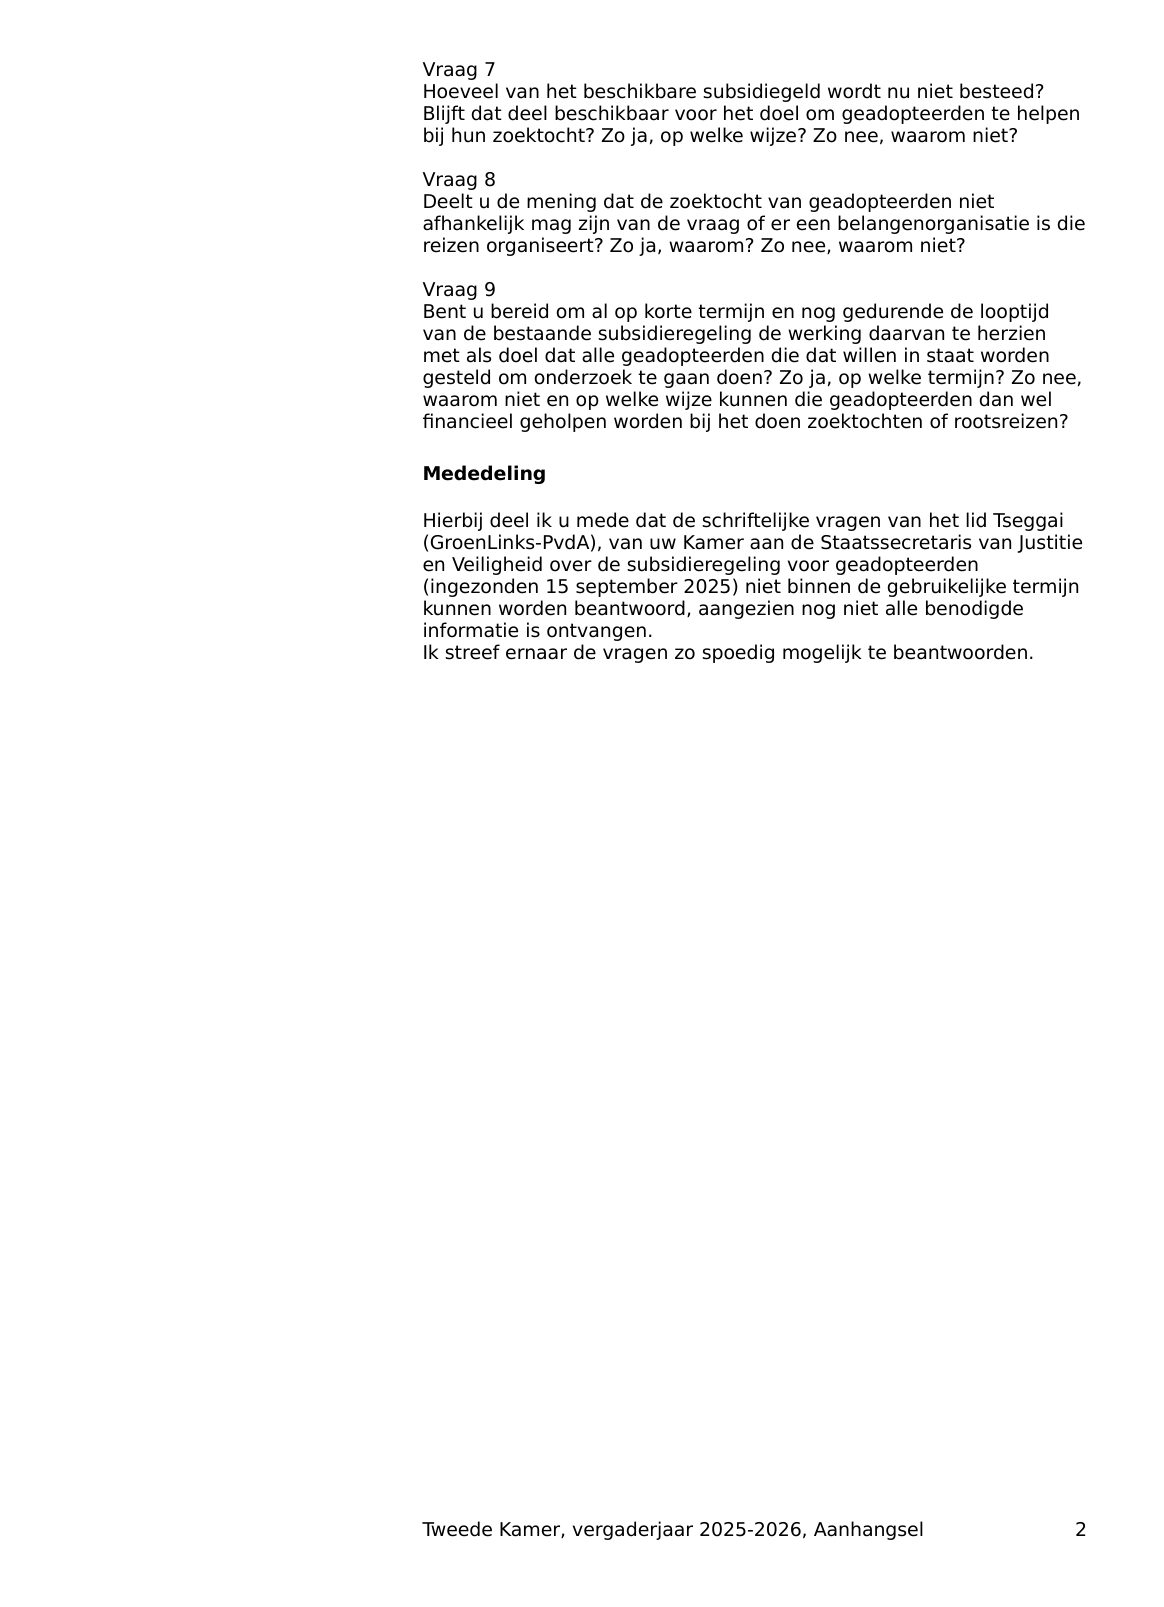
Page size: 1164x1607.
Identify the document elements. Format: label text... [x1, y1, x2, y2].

text Deelt u de mening dat de zoektocht van geadopteerden niet afhankelijk mag zijn van de vraag of er een belangenorganisatie is die reizen organiseert? Zo ja, waarom? Zo nee, waarom niet? [422, 191, 1087, 257]
text Vraag 7 [422, 59, 1087, 81]
text Hierbij deel ik u mede dat de schriftelijke vragen van het lid Tseggai (GroenLinks-PvdA), van uw Kamer aan de Staatssecretaris van Justitie en Veiligheid over de subsidieregeling voor geadopteerden (ingezonden 15 september 2025) niet binnen de gebruikelijke termijn kunnen worden beantwoord, aangezien nog niet alle benodigde informatie is ontvangen. [422, 510, 1087, 642]
text Vraag 8 [422, 169, 1087, 191]
text Ik streef ernaar de vragen zo spoedig mogelijk te beantwoorden. [422, 642, 1087, 664]
subtitle Mededeling [422, 463, 1087, 485]
text Hoeveel van het beschikbare subsidiegeld wordt nu niet besteed? Blijft dat deel beschikbaar voor het doel om geadopteerden te helpen bij hun zoektocht? Zo ja, op welke wijze? Zo nee, waarom niet? [422, 81, 1087, 147]
text Vraag 9 [422, 279, 1087, 301]
text Bent u bereid om al op korte termijn en nog gedurende de looptijd van de bestaande subsidieregeling de werking daarvan te herzien met als doel dat alle geadopteerden die dat willen in staat worden gesteld om onderzoek te gaan doen? Zo ja, op welke termijn? Zo nee, waarom niet en op welke wijze kunnen die geadopteerden dan wel financieel geholpen worden bij het doen zoektochten of rootsreizen? [422, 301, 1087, 433]
